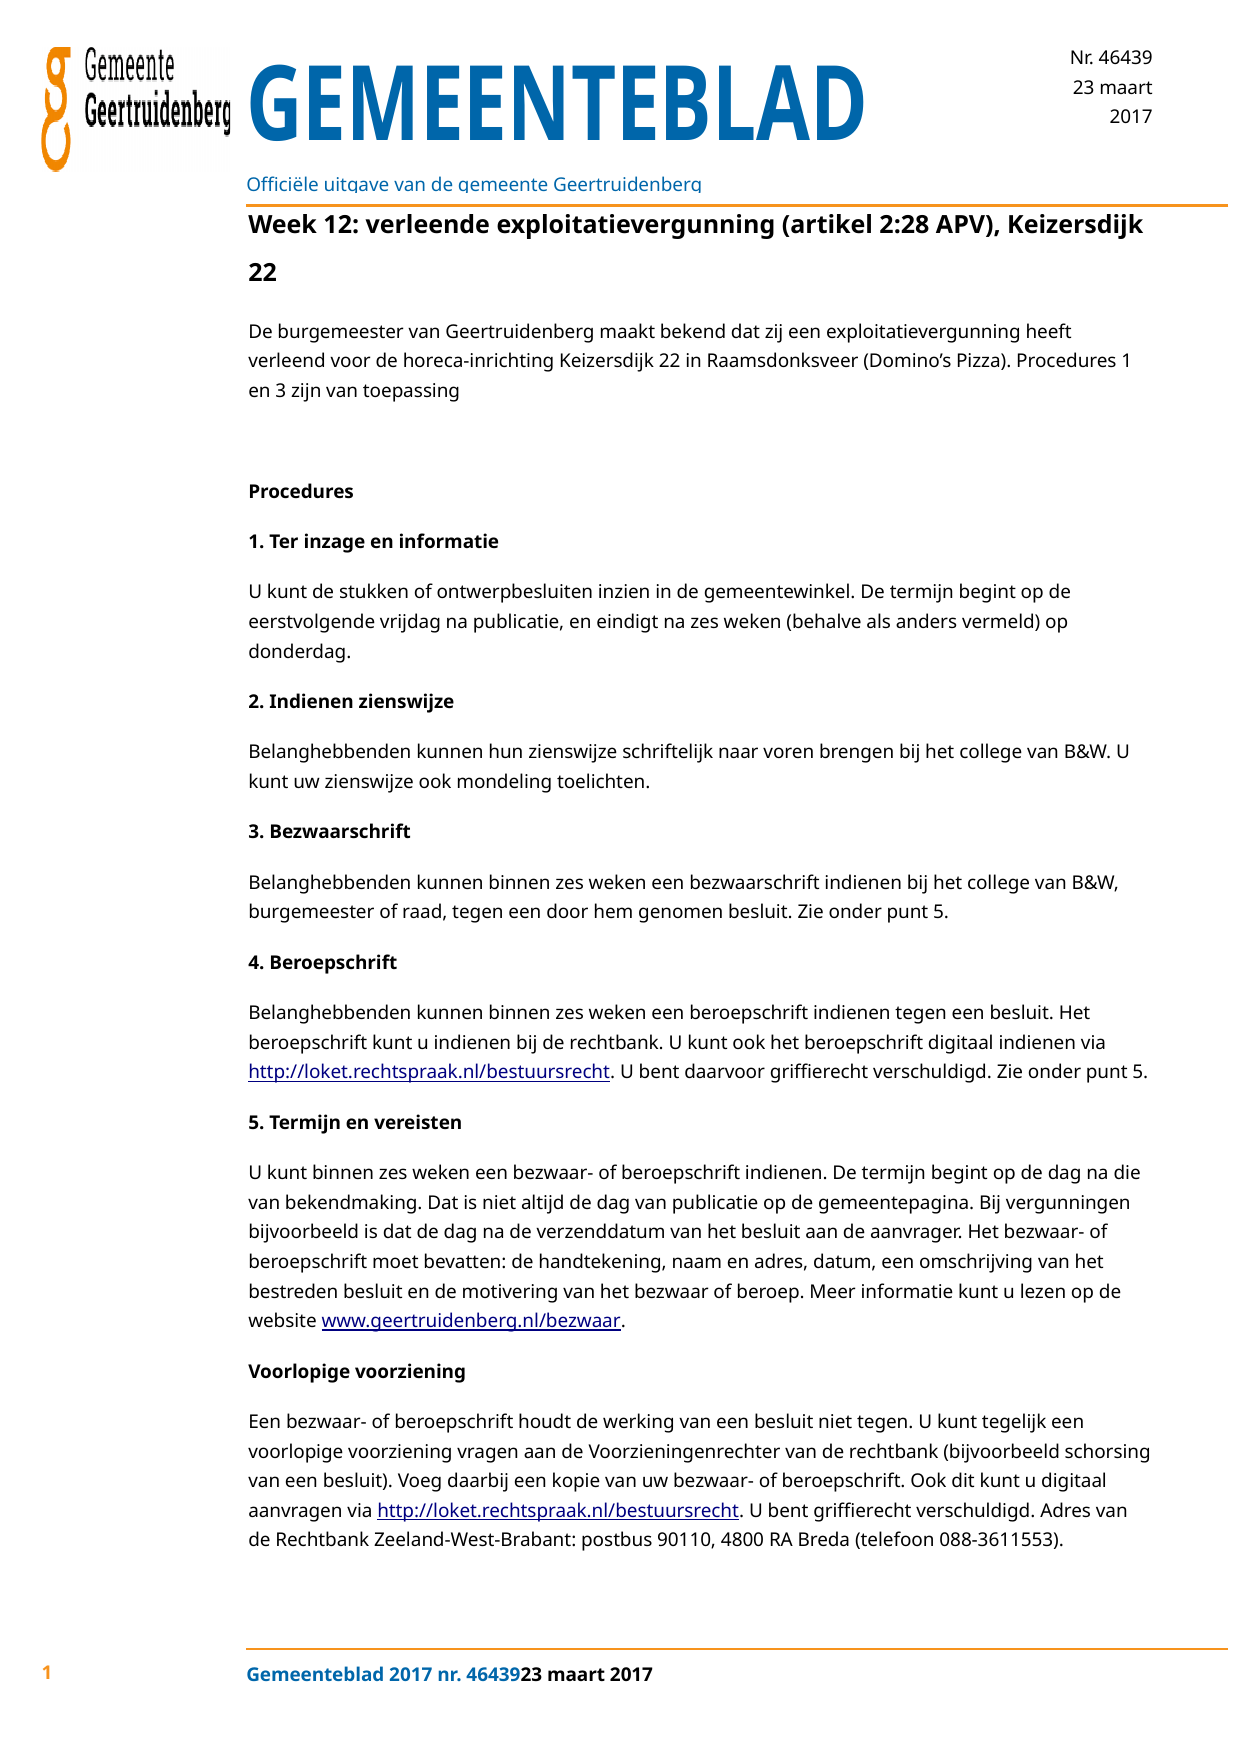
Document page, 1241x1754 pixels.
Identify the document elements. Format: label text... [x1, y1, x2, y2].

text Procedures [248, 478, 1152, 504]
text Voorlopige voorziening [248, 1358, 1152, 1384]
text Week 12: verleende exploitatievergunning (artikel 2:28 APV), Keizersdijk 22 [248, 207, 1152, 288]
text De burgemeester van Geertruidenberg maakt bekend dat zij een exploitatievergunning heeft verleend voor de horeca-inrichting Keizersdijk 22 in Raamsdonksveer (Domino’s Pizza). Procedures 1 en 3 zijn van toepassing [248, 318, 1152, 403]
text 3. Bezwaarschrift [248, 819, 1152, 844]
picture [41, 47, 231, 172]
text Een bezwaar- of beroepschrift houdt de werking van een besluit niet tegen. U kunt tegelijk een voorlopige voorziening vragen aan de Voorzieningenrechter van de rechtbank (bijvoorbeeld schorsing van een besluit). Voeg daarbij een kopie van uw bezwaar- of beroepschrift. Ook dit kunt u digitaal aanvragen via http://loket.rechtspraak.nl/bestuursrecht. U bent griffierecht verschuldigd. Adres van de Rechtbank Zeeland-West-Brabant: postbus 90110, 4800 RA Breda (telefoon 088-3611553). [248, 1408, 1152, 1552]
text Belanghebbenden kunnen binnen zes weken een bezwaarschrift indienen bij het college van B&W, burgemeester of raad, tegen een door hem genomen besluit. Zie onder punt 5. [248, 869, 1152, 924]
text 4. Beroepschrift [248, 949, 1152, 975]
text 5. Termijn en vereisten [248, 1109, 1152, 1135]
text U kunt de stukken of ontwerpbesluiten inzien in de gemeentewinkel. De termijn begint op de eerstvolgende vrijdag na publicatie, en eindigt na zes weken (behalve als anders vermeld) op donderdag. [248, 579, 1152, 664]
text Belanghebbenden kunnen hun zienswijze schriftelijk naar voren brengen bij het college van B&W. U kunt uw zienswijze ook mondeling toelichten. [248, 739, 1152, 794]
text 1. Ter inzage en informatie [248, 528, 1152, 554]
text 2. Indienen zienswijze [248, 688, 1152, 714]
text Belanghebbenden kunnen binnen zes weken een beroepschrift indienen tegen een besluit. Het beroepschrift kunt u indienen bij de rechtbank. U kunt ook het beroepschrift digitaal indienen via http://loket.rechtspraak.nl/bestuursrecht. U bent daarvoor griffierecht verschuldigd. Zie onder punt 5. [248, 999, 1152, 1084]
text U kunt binnen zes weken een bezwaar- of beroepschrift indienen. De termijn begint op de dag na die van bekendmaking. Dat is niet altijd de dag van publicatie op de gemeentepagina. Bij vergunningen bijvoorbeeld is dat de dag na de verzenddatum van het besluit aan de aanvrager. Het bezwaar- of beroepschrift moet bevatten: de handtekening, naam en adres, datum, een omschrijving van het bestreden besluit en de motivering van het bezwaar of beroep. Meer informatie kunt u lezen op de website www.geertruidenberg.nl/bezwaar. [248, 1159, 1152, 1333]
